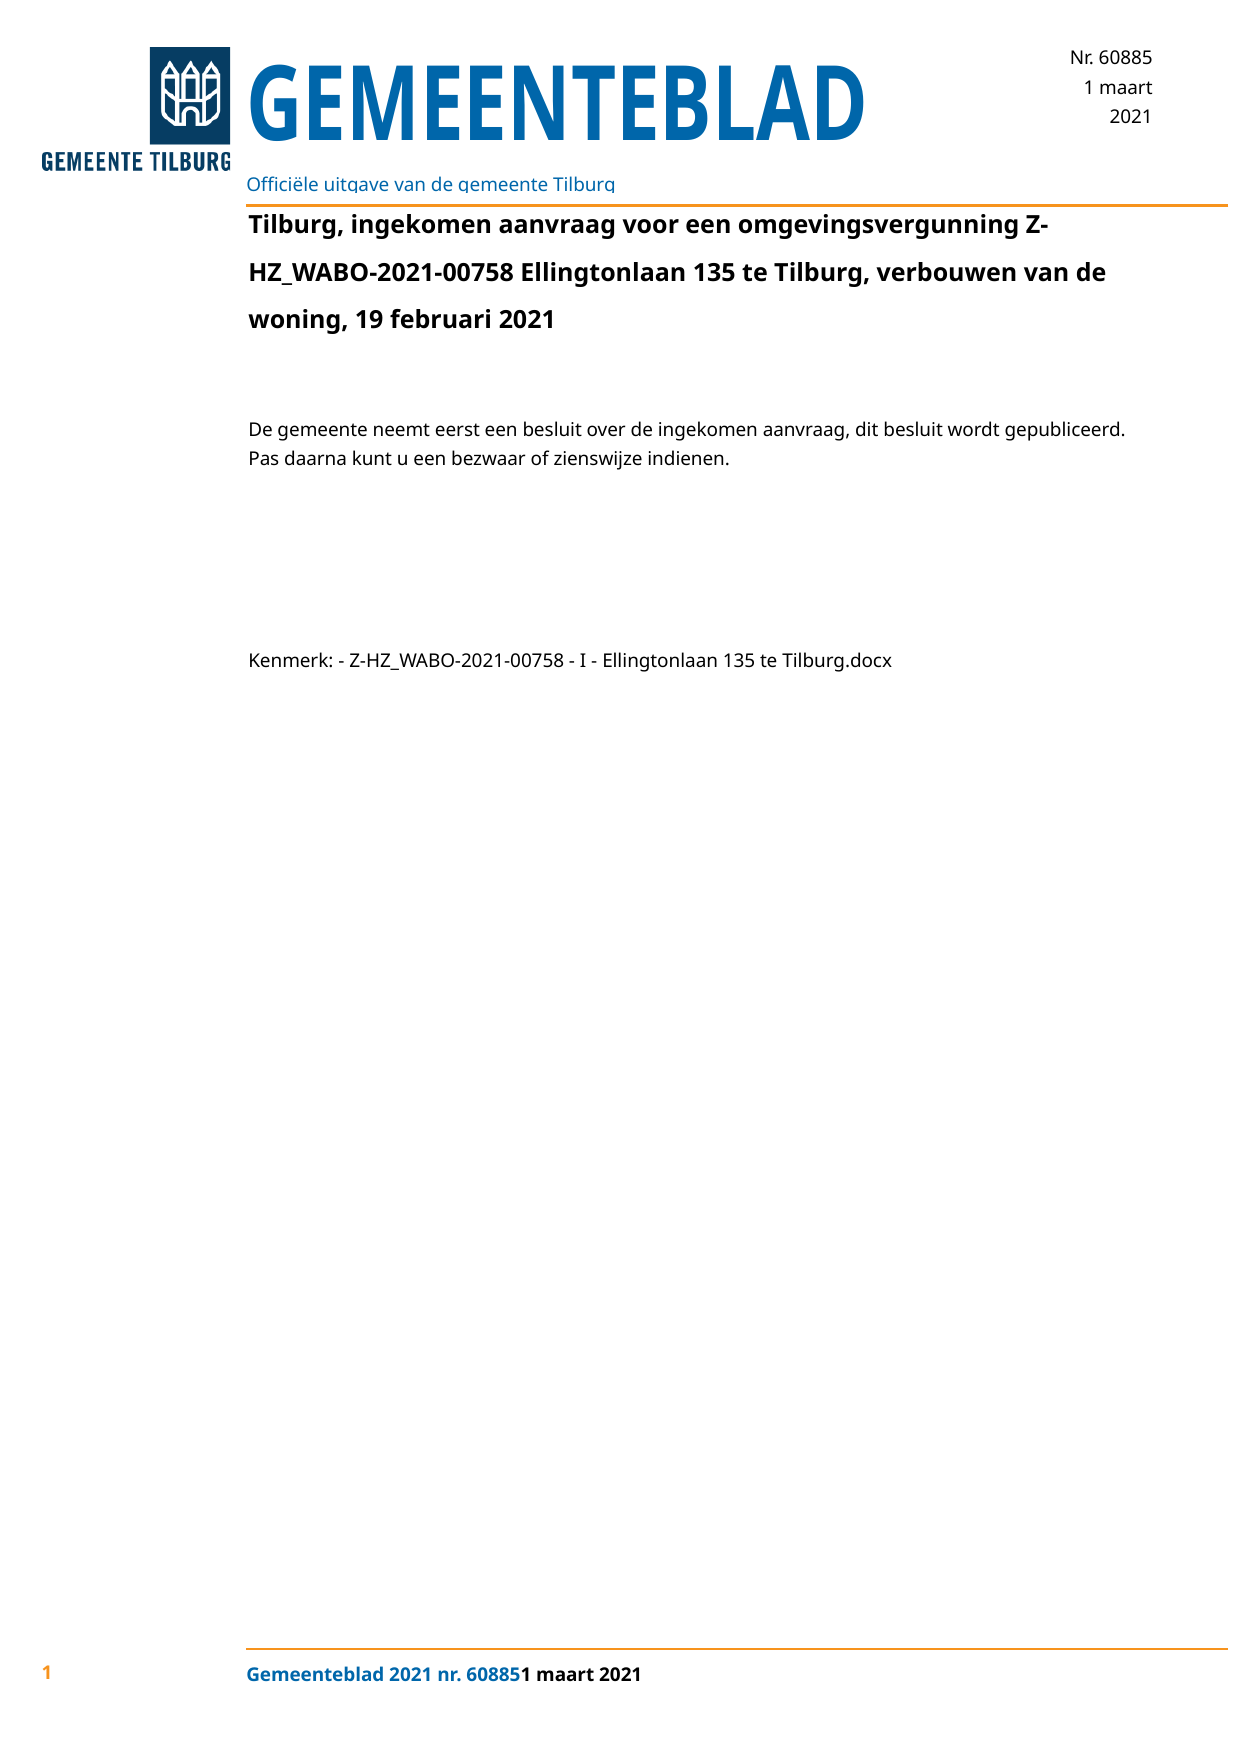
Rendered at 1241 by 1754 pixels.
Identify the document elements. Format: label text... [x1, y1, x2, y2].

picture [41, 47, 231, 172]
text Kenmerk: - Z-HZ_WABO-2021-00758 - I - Ellingtonlaan 135 te Tilburg.docx [248, 647, 1152, 673]
text Tilburg, ingekomen aanvraag voor een omgevingsvergunning Z-HZ_WABO-2021-00758 Ellingtonlaan 135 te Tilburg, verbouwen van de woning, 19 februari 2021 [248, 207, 1152, 336]
text De gemeente neemt eerst een besluit over de ingekomen aanvraag, dit besluit wordt gepubliceerd. Pas daarna kunt u een bezwaar of zienswijze indienen. [248, 416, 1152, 471]
